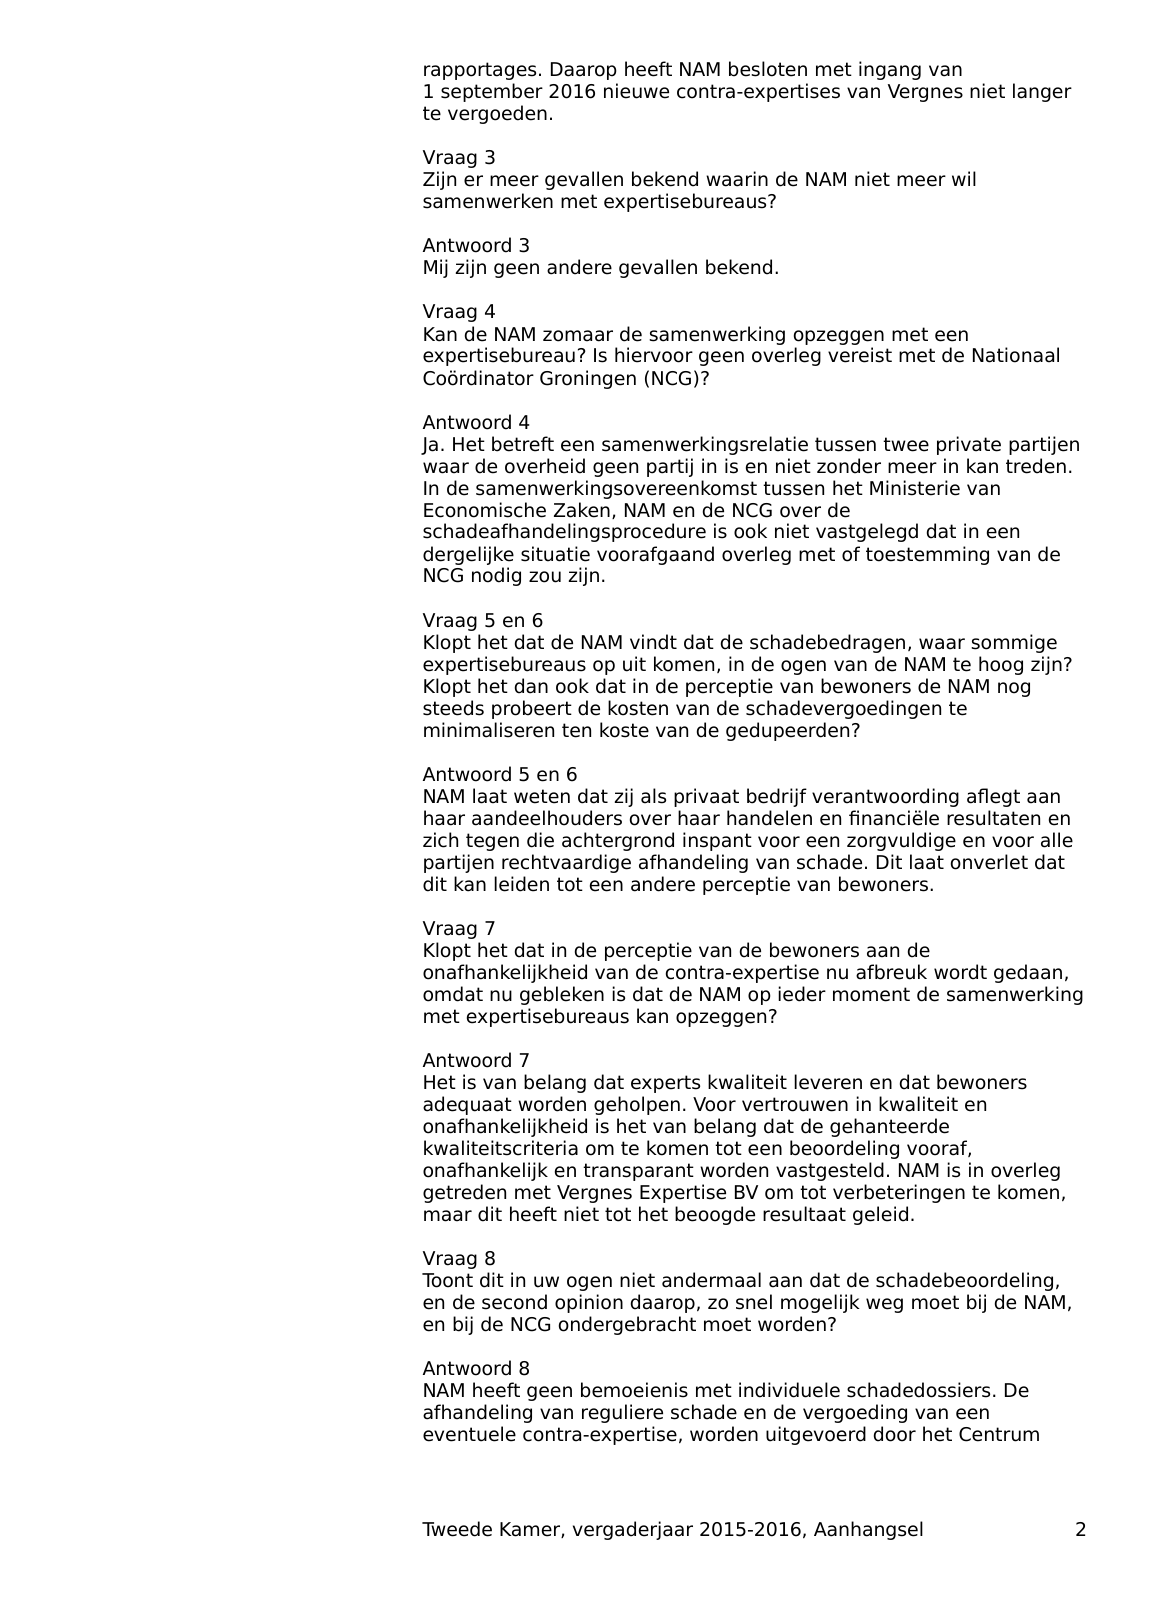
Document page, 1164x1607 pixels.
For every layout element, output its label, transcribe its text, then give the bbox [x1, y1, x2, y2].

text Het is van belang dat experts kwaliteit leveren en dat bewoners adequaat worden geholpen. Voor vertrouwen in kwaliteit en onafhankelijkheid is het van belang dat de gehanteerde kwaliteitscriteria om te komen tot een beoordeling vooraf, onafhankelijk en transparant worden vastgesteld. NAM is in overleg getreden met Vergnes Expertise BV om tot verbeteringen te komen, maar dit heeft niet tot het beoogde resultaat geleid. [422, 1072, 1087, 1226]
text Vraag 4 [422, 301, 1087, 323]
text Antwoord 7 [422, 1050, 1087, 1072]
text Mij zijn geen andere gevallen bekend. [422, 257, 1087, 279]
text Klopt het dat de NAM vindt dat de schadebedragen, waar sommige expertisebureaus op uit komen, in de ogen van de NAM te hoog zijn? [422, 632, 1087, 676]
text Antwoord 4 [422, 412, 1087, 433]
text NAM heeft geen bemoeienis met individuele schadedossiers. De afhandeling van reguliere schade en de vergoeding van een eventuele contra-expertise, worden uitgevoerd door het Centrum [422, 1380, 1087, 1446]
text NAM laat weten dat zij als privaat bedrijf verantwoording aflegt aan haar aandeelhouders over haar handelen en financiële resultaten en zich tegen die achtergrond inspant voor een zorgvuldige en voor alle partijen rechtvaardige afhandeling van schade. Dit laat onverlet dat dit kan leiden tot een andere perceptie van bewoners. [422, 786, 1087, 896]
text Ja. Het betreft een samenwerkingsrelatie tussen twee private partijen waar de overheid geen partij in is en niet zonder meer in kan treden. In de samenwerkingsovereenkomst tussen het Ministerie van Economische Zaken, NAM en de NCG over de schadeafhandelingsprocedure is ook niet vastgelegd dat in een dergelijke situatie voorafgaand overleg met of toestemming van de NCG nodig zou zijn. [422, 433, 1087, 587]
text Zijn er meer gevallen bekend waarin de NAM niet meer wil samenwerken met expertisebureaus? [422, 169, 1087, 213]
text Kan de NAM zomaar de samenwerking opzeggen met een expertisebureau? Is hiervoor geen overleg vereist met de Nationaal Coördinator Groningen (NCG)? [422, 323, 1087, 389]
text Vraag 5 en 6 [422, 609, 1087, 632]
text Antwoord 3 [422, 235, 1087, 257]
text rapportages. Daarop heeft NAM besloten met ingang van 1 september 2016 nieuwe contra-expertises van Vergnes niet langer te vergoeden. [422, 59, 1087, 125]
text Klopt het dan ook dat in de perceptie van bewoners de NAM nog steeds probeert de kosten van de schadevergoedingen te minimaliseren ten koste van de gedupeerden? [422, 676, 1087, 741]
text Vraag 3 [422, 147, 1087, 169]
text Antwoord 5 en 6 [422, 764, 1087, 786]
text Antwoord 8 [422, 1358, 1087, 1380]
text Vraag 7 [422, 918, 1087, 940]
text Klopt het dat in de perceptie van de bewoners aan de onafhankelijkheid van de contra-expertise nu afbreuk wordt gedaan, omdat nu gebleken is dat de NAM op ieder moment de samenwerking met expertisebureaus kan opzeggen? [422, 940, 1087, 1028]
text Toont dit in uw ogen niet andermaal aan dat de schadebeoordeling, en de second opinion daarop, zo snel mogelijk weg moet bij de NAM, en bij de NCG ondergebracht moet worden? [422, 1270, 1087, 1336]
text Vraag 8 [422, 1248, 1087, 1270]
